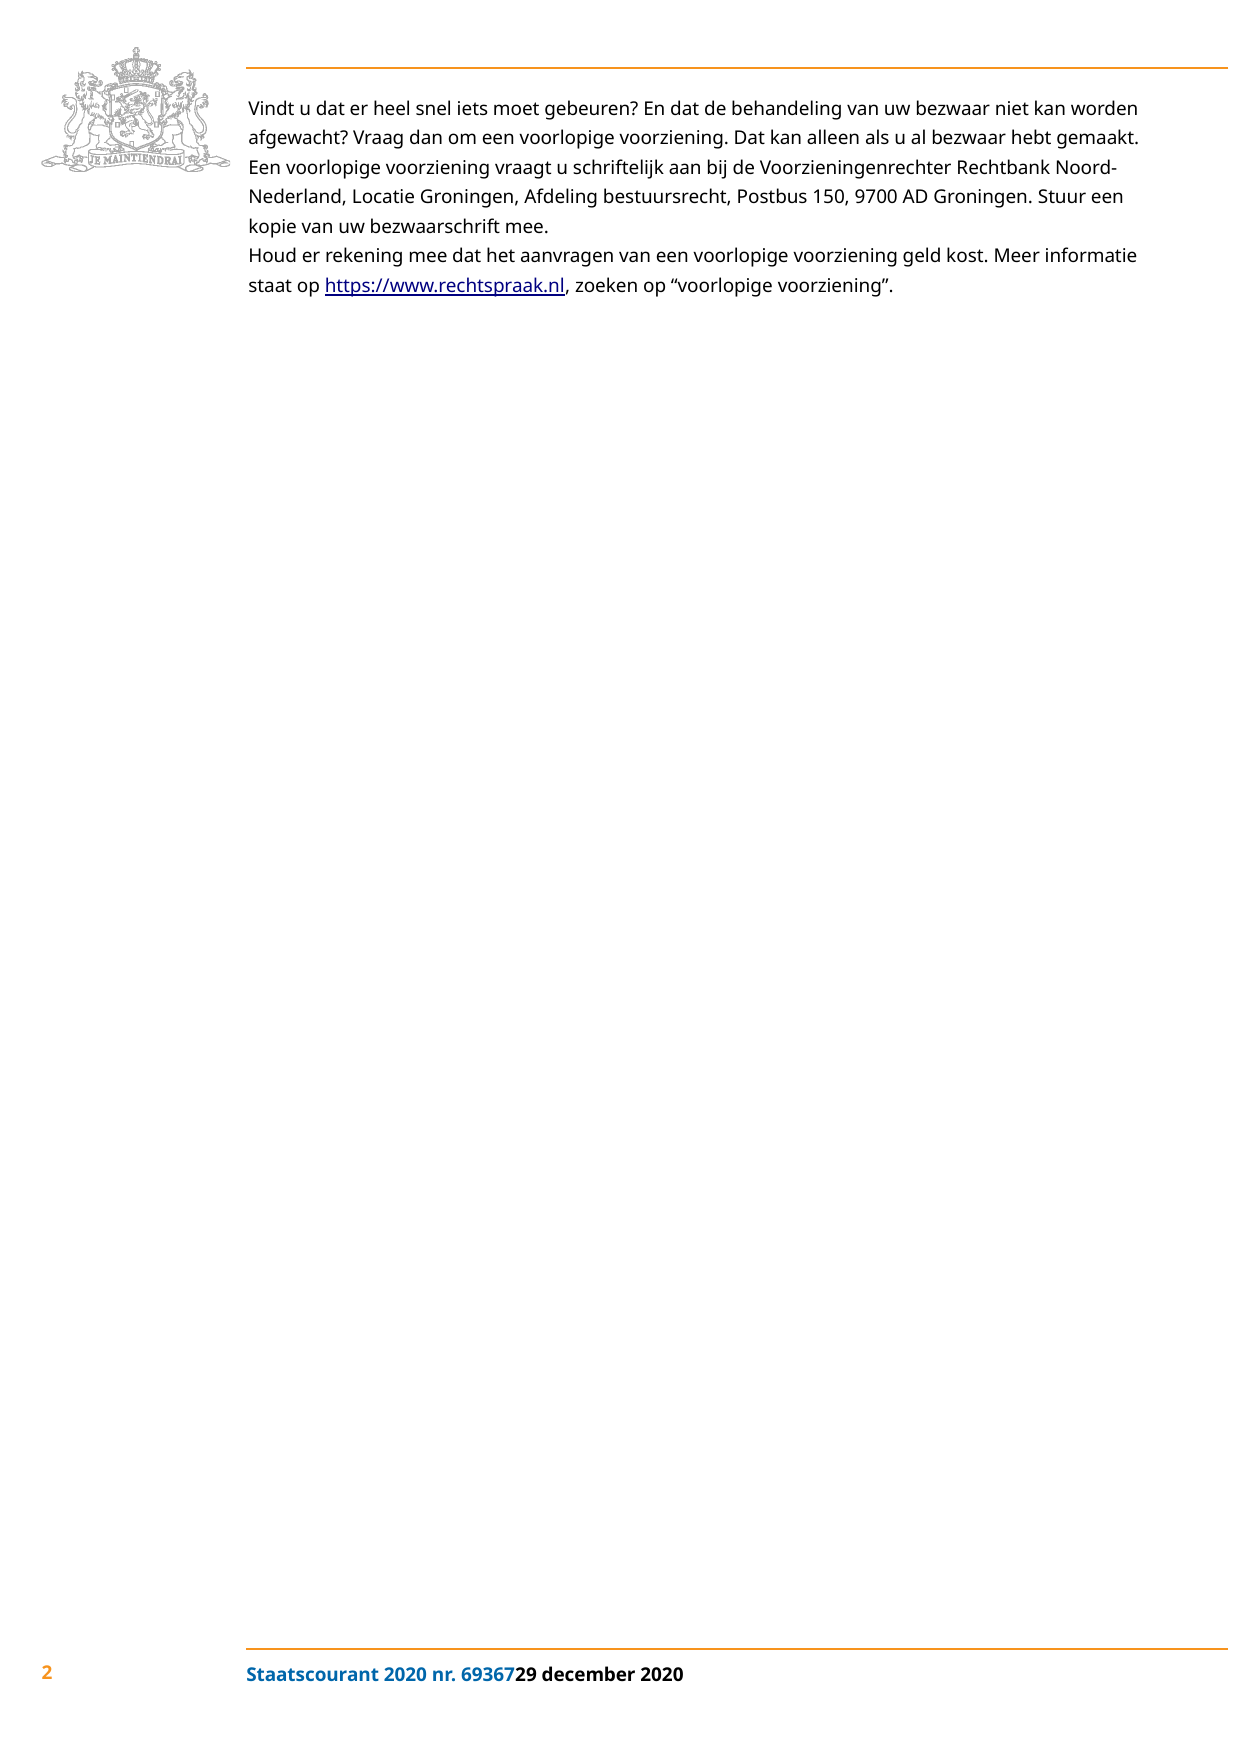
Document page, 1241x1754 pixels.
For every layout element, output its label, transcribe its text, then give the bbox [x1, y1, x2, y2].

text Vindt u dat er heel snel iets moet gebeuren? En dat de behandeling van uw bezwaar niet kan worden afgewacht? Vraag dan om een voorlopige voorziening. Dat kan alleen als u al bezwaar hebt gemaakt. Een voorlopige voorziening vraagt u schriftelijk aan bij de Voorzieningenrechter Rechtbank Noord-Nederland, Locatie Groningen, Afdeling bestuursrecht, Postbus 150, 9700 AD Groningen. Stuur een kopie van uw bezwaarschrift mee. [248, 95, 1152, 239]
picture [41, 47, 231, 172]
text Houd er rekening mee dat het aanvragen van een voorlopige voorziening geld kost. Meer informatie staat op https://www.rechtspraak.nl, zoeken op “voorlopige voorziening”. [248, 243, 1152, 298]
